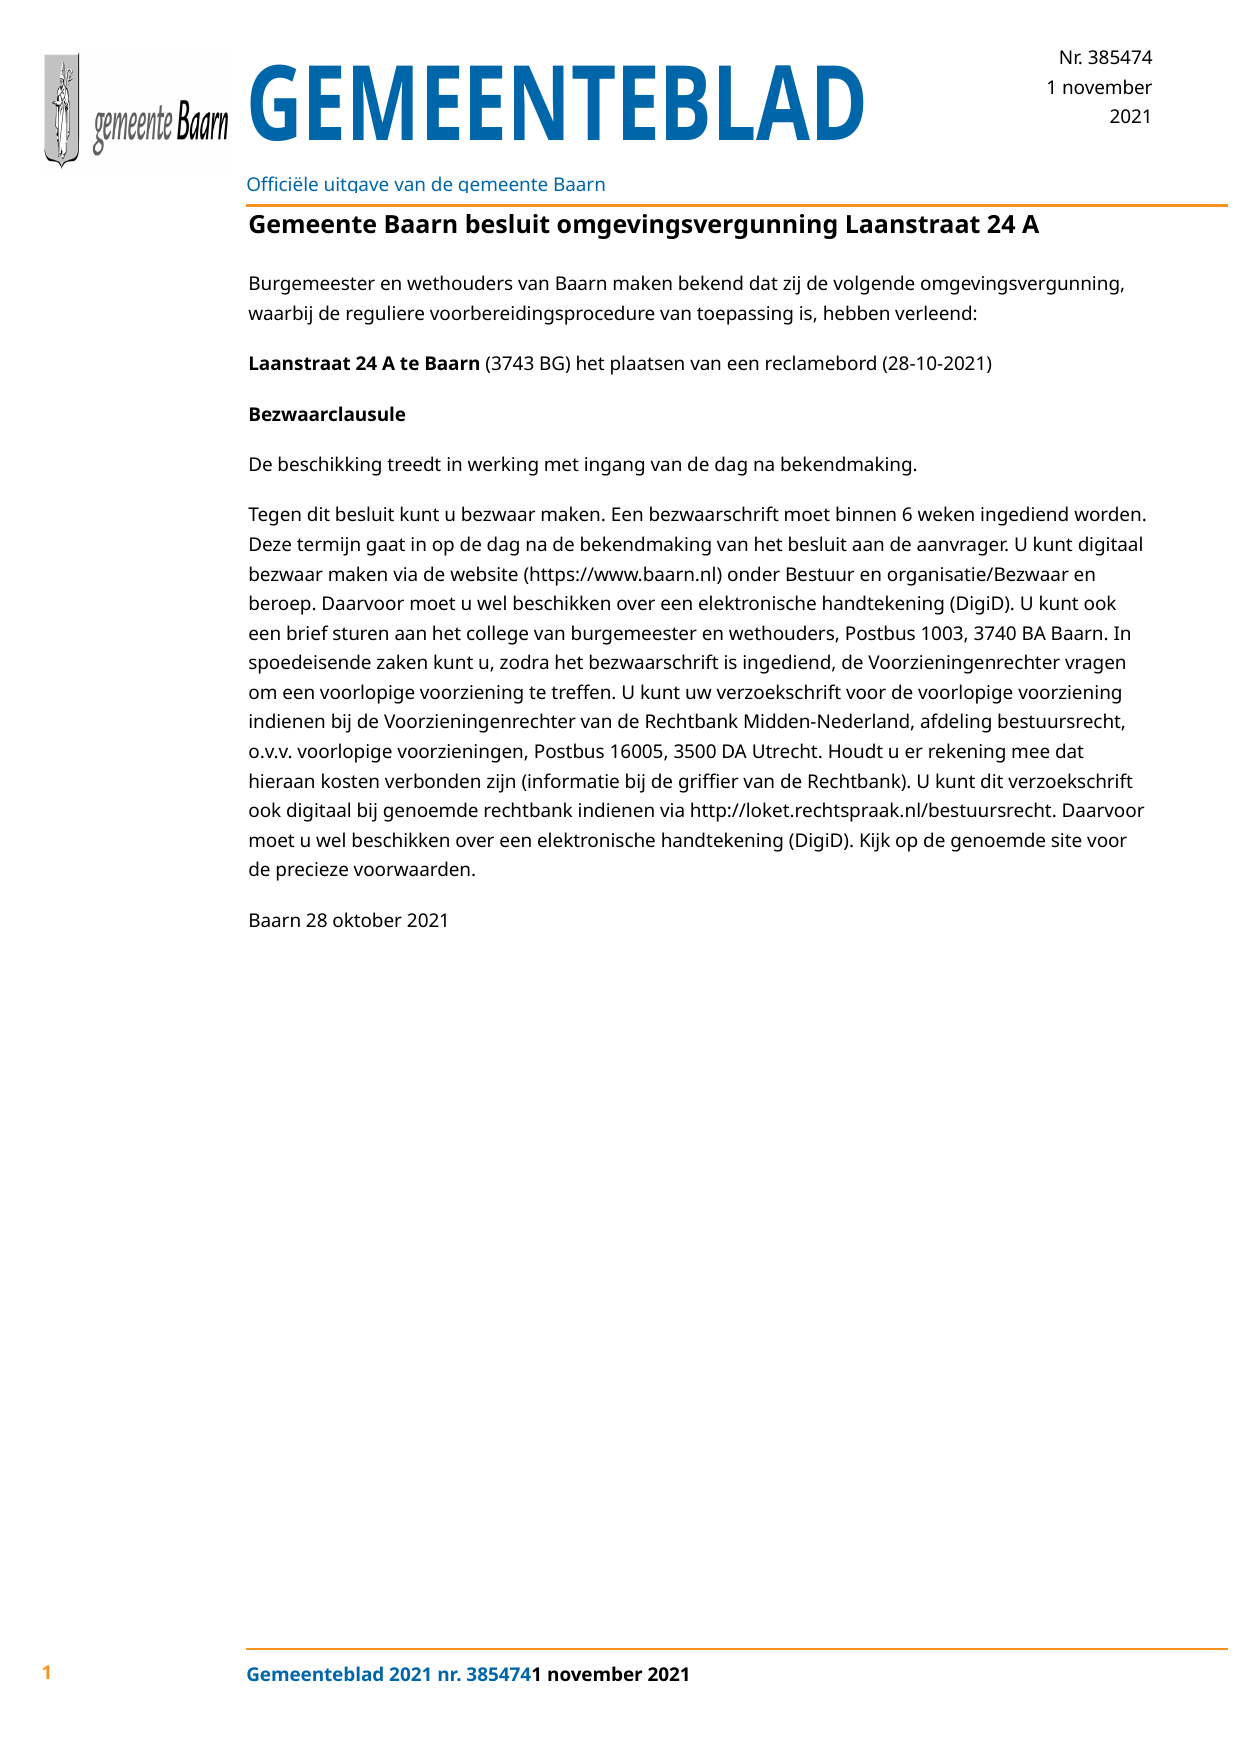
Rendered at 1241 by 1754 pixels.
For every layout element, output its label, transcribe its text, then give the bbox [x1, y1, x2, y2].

text Gemeente Baarn besluit omgevingsvergunning Laanstraat 24 A [248, 207, 1152, 241]
text Burgemeester en wethouders van Baarn maken bekend dat zij de volgende omgevingsvergunning, waarbij de reguliere voorbereidingsprocedure van toepassing is, hebben verleend: [248, 270, 1152, 326]
text Tegen dit besluit kunt u bezwaar maken. Een bezwaarschrift moet binnen 6 weken ingediend worden. Deze termijn gaat in op de dag na de bekendmaking van het besluit aan de aanvrager. U kunt digitaal bezwaar maken via de website (https://www.baarn.nl) onder Bestuur en organisatie/Bezwaar en beroep. Daarvoor moet u wel beschikken over een elektronische handtekening (DigiD). U kunt ook een brief sturen aan het college van burgemeester en wethouders, Postbus 1003, 3740 BA Baarn. In spoedeisende zaken kunt u, zodra het bezwaarschrift is ingediend, de Voorzieningenrechter vragen om een voorlopige voorziening te treffen. U kunt uw verzoekschrift voor de voorlopige voorziening indienen bij de Voorzieningenrechter van de Rechtbank Midden-Nederland, afdeling bestuursrecht, o.v.v. voorlopige voorzieningen, Postbus 16005, 3500 DA Utrecht. Houdt u er rekening mee dat hieraan kosten verbonden zijn (informatie bij de griffier van de Rechtbank). U kunt dit verzoekschrift ook digitaal bij genoemde rechtbank indienen via http://loket.rechtspraak.nl/bestuursrecht. Daarvoor moet u wel beschikken over een elektronische handtekening (DigiD). Kijk op de genoemde site voor de precieze voorwaarden. [248, 502, 1152, 882]
picture [41, 47, 231, 172]
text Laanstraat 24 A te Baarn (3743 BG) het plaatsen van een reclamebord (28-10-2021) [248, 350, 1152, 376]
text Bezwaarclausule [248, 401, 1152, 426]
text Baarn 28 oktober 2021 [248, 907, 1152, 933]
text De beschikking treedt in werking met ingang van de dag na bekendmaking. [248, 451, 1152, 477]
